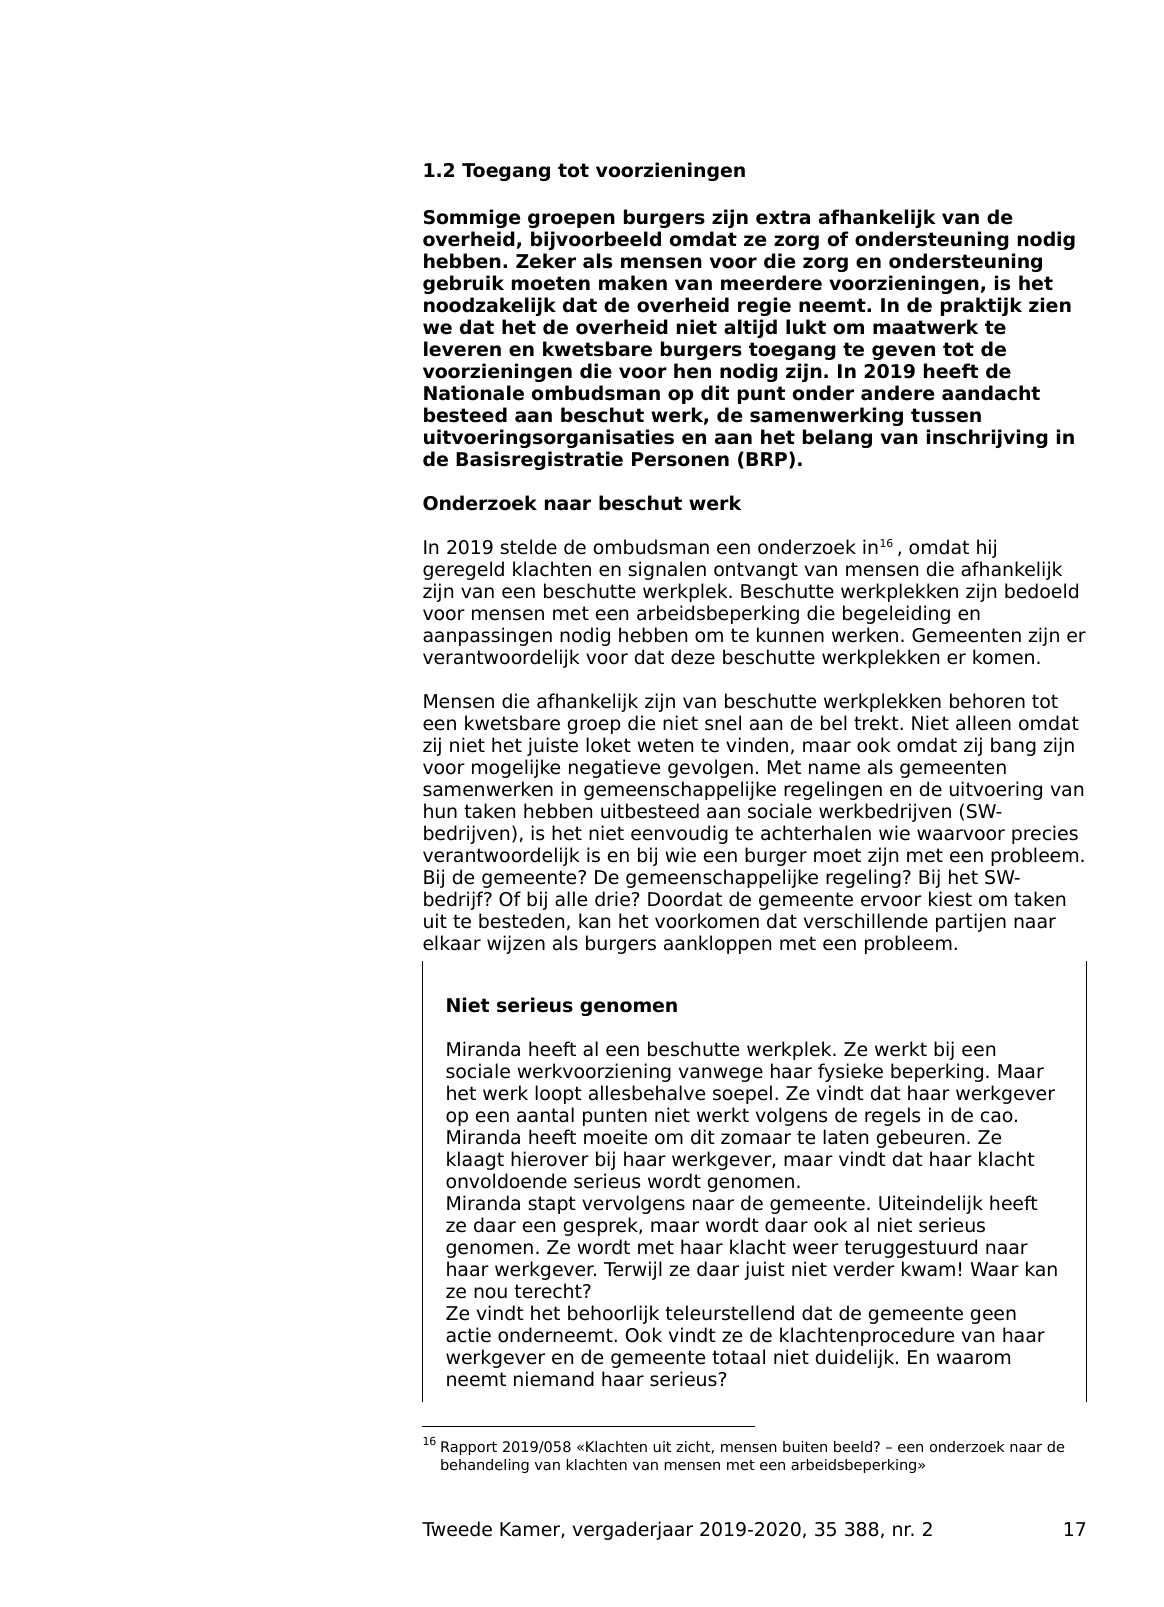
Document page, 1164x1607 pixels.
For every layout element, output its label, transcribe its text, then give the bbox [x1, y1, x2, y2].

text In 2019 stelde de ombudsman een onderzoek in, omdat hij geregeld klachten en signalen ontvangt van mensen die afhankelijk zijn van een beschutte werkplek. Beschutte werkplekken zijn bedoeld voor mensen met een arbeidsbeperking die begeleiding en aanpassingen nodig hebben om te kunnen werken. Gemeenten zijn er verantwoordelijk voor dat deze beschutte werkplekken er komen. [422, 537, 1087, 669]
text Rapport 2019/058 «Klachten uit zicht, mensen buiten beeld? – een onderzoek naar de behandeling van klachten van mensen met een arbeidsbeperking» [422, 1435, 1087, 1474]
subtitle 1.2 Toegang tot voorzieningen [422, 160, 1087, 182]
table_header Niet serieus genomen Miranda heeft al een beschutte werkplek. Ze werkt bij een sociale werkvoorziening vanwege haar fysieke beperking. Maar het werk loopt allesbehalve soepel. Ze vindt dat haar werkgever op een aantal punten niet werkt volgens de regels in de cao. Miranda heeft moeite om dit zomaar te laten gebeuren. Ze klaagt hierover bij haar werkgever, maar vindt dat haar klacht onvoldoende serieus wordt genomen. Miranda stapt vervolgens naar de gemeente. Uiteindelijk heeft ze daar een gesprek, maar wordt daar ook al niet serieus genomen. Ze wordt met haar klacht weer teruggestuurd naar haar werkgever. Terwijl ze daar juist niet verder kwam! Waar kan ze nou terecht? Ze vindt het behoorlijk teleurstellend dat de gemeente geen actie onderneemt. Ook vindt ze de klachtenprocedure van haar werkgever en de gemeente totaal niet duidelijk. En waarom neemt niemand haar serieus? [423, 961, 1086, 1402]
text Sommige groepen burgers zijn extra afhankelijk van de overheid, bijvoorbeeld omdat ze zorg of ondersteuning nodig hebben. Zeker als mensen voor die zorg en ondersteuning gebruik moeten maken van meerdere voorzieningen, is het noodzakelijk dat de overheid regie neemt. In de praktijk zien we dat het de overheid niet altijd lukt om maatwerk te leveren en kwetsbare burgers toegang te geven tot de voorzieningen die voor hen nodig zijn. In 2019 heeft de Nationale ombudsman op dit punt onder andere aandacht besteed aan beschut werk, de samenwerking tussen uitvoeringsorganisaties en aan het belang van inschrijving in de Basisregistratie Personen (BRP). [422, 207, 1087, 471]
text Mensen die afhankelijk zijn van beschutte werkplekken behoren tot een kwetsbare groep die niet snel aan de bel trekt. Niet alleen omdat zij niet het juiste loket weten te vinden, maar ook omdat zij bang zijn voor mogelijke negatieve gevolgen. Met name als gemeenten samenwerken in gemeenschappelijke regelingen en de uitvoering van hun taken hebben uitbesteed aan sociale werkbedrijven (SW-bedrijven), is het niet eenvoudig te achterhalen wie waarvoor precies verantwoordelijk is en bij wie een burger moet zijn met een probleem. Bij de gemeente? De gemeenschappelijke regeling? Bij het SW-bedrijf? Of bij alle drie? Doordat de gemeente ervoor kiest om taken uit te besteden, kan het voorkomen dat verschillende partijen naar elkaar wijzen als burgers aankloppen met een probleem. [422, 691, 1087, 955]
subtitle Onderzoek naar beschut werk [422, 493, 1087, 515]
